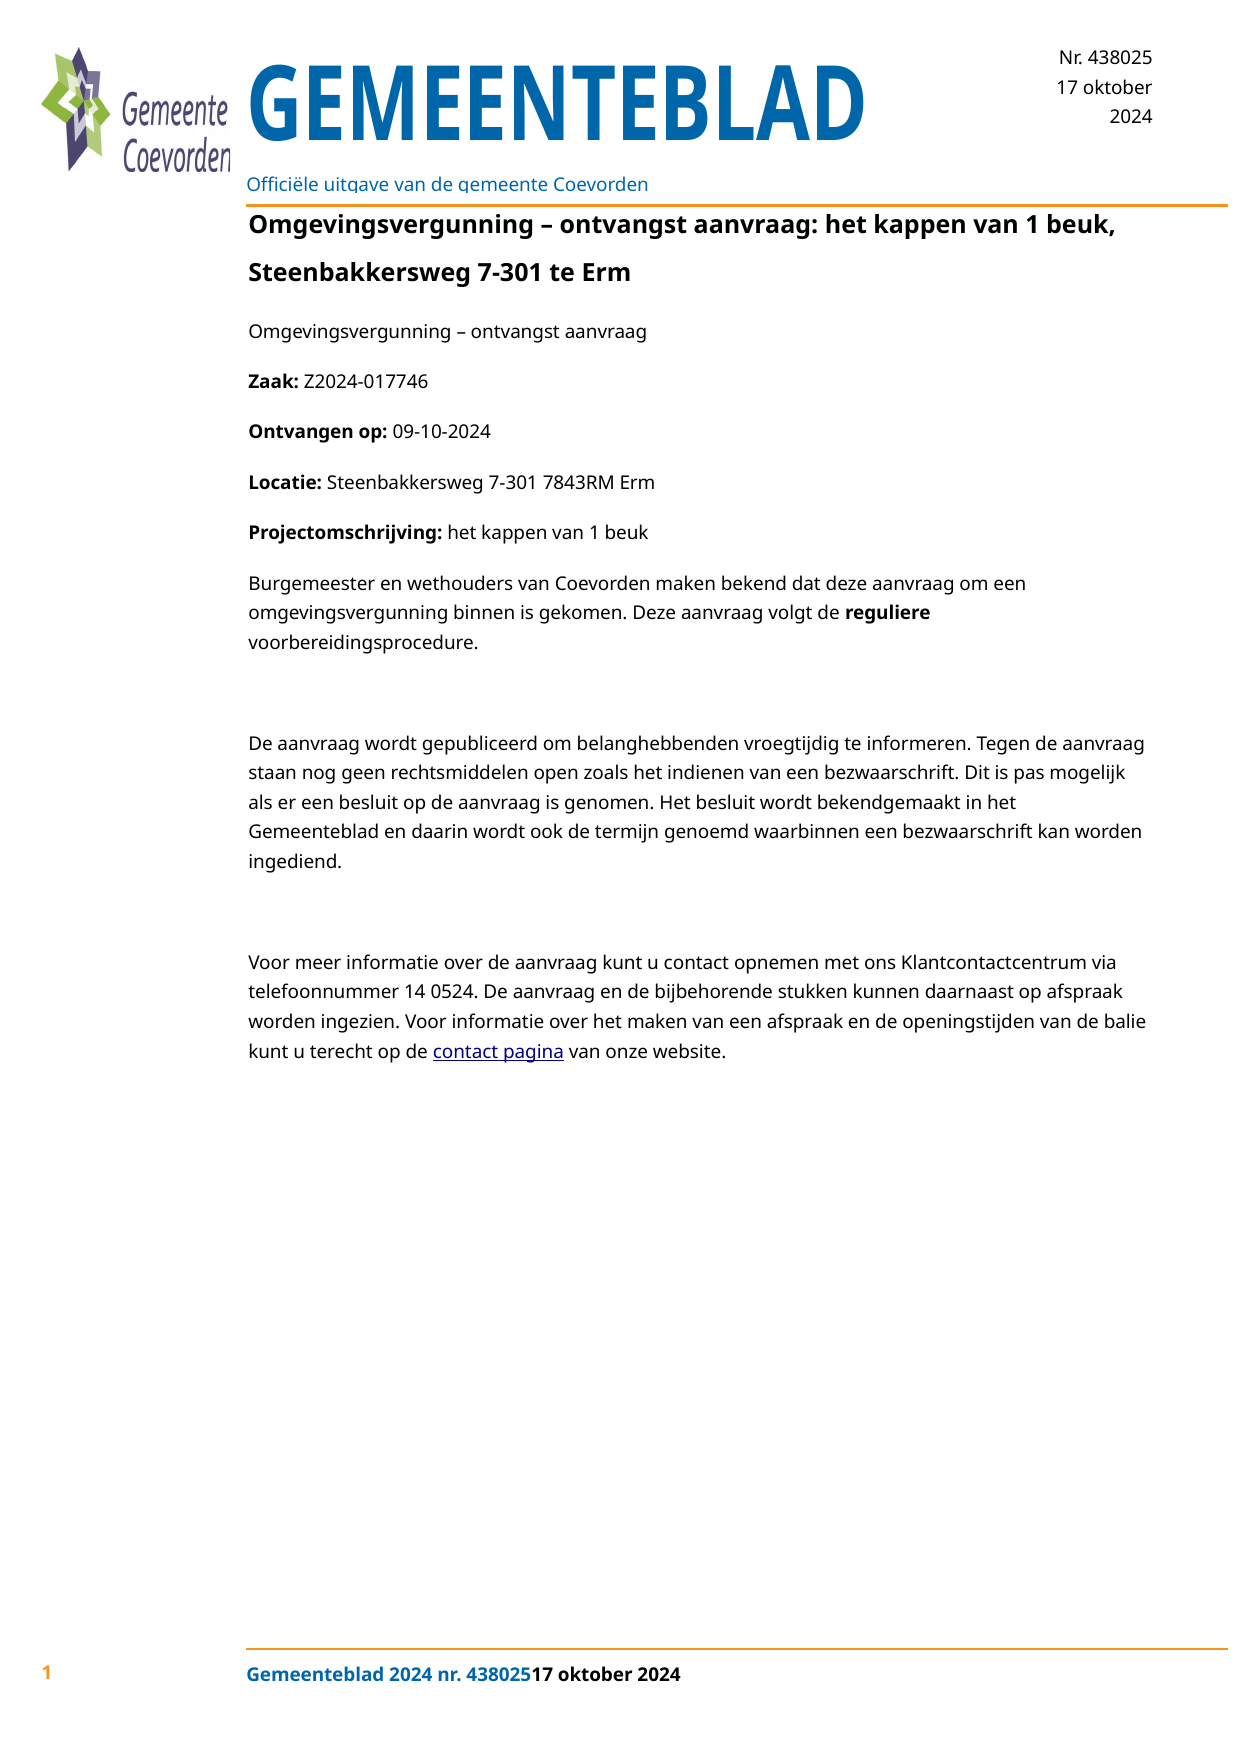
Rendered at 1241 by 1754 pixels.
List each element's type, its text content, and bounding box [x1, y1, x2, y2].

text Ontvangen op: 09-10-2024 [248, 419, 1152, 444]
picture [41, 47, 231, 172]
text De aanvraag wordt gepubliceerd om belanghebbenden vroegtijdig te informeren. Tegen de aanvraag staan nog geen rechtsmiddelen open zoals het indienen van een bezwaarschrift. Dit is pas mogelijk als er een besluit op de aanvraag is genomen. Het besluit wordt bekendgemaakt in het Gemeenteblad en daarin wordt ook de termijn genoemd waarbinnen een bezwaarschrift kan worden ingediend. [248, 730, 1152, 874]
text Voor meer informatie over de aanvraag kunt u contact opnemen met ons Klantcontactcentrum via telefoonnummer 14 0524. De aanvraag en de bijbehorende stukken kunnen daarnaast op afspraak worden ingezien. Voor informatie over het maken van een afspraak en de openingstijden van de balie kunt u terecht op de contact pagina van onze website. [248, 949, 1152, 1064]
text Omgevingsvergunning – ontvangst aanvraag: het kappen van 1 beuk, Steenbakkersweg 7-301 te Erm [248, 207, 1152, 288]
text Burgemeester en wethouders van Coevorden maken bekend dat deze aanvraag om een omgevingsvergunning binnen is gekomen. Deze aanvraag volgt de reguliere voorbereidingsprocedure. [248, 570, 1152, 655]
text Locatie: Steenbakkersweg 7-301 7843RM Erm [248, 469, 1152, 495]
text Omgevingsvergunning – ontvangst aanvraag [248, 318, 1152, 344]
text Zaak: Z2024-017746 [248, 368, 1152, 394]
text Projectomschrijving: het kappen van 1 beuk [248, 519, 1152, 545]
